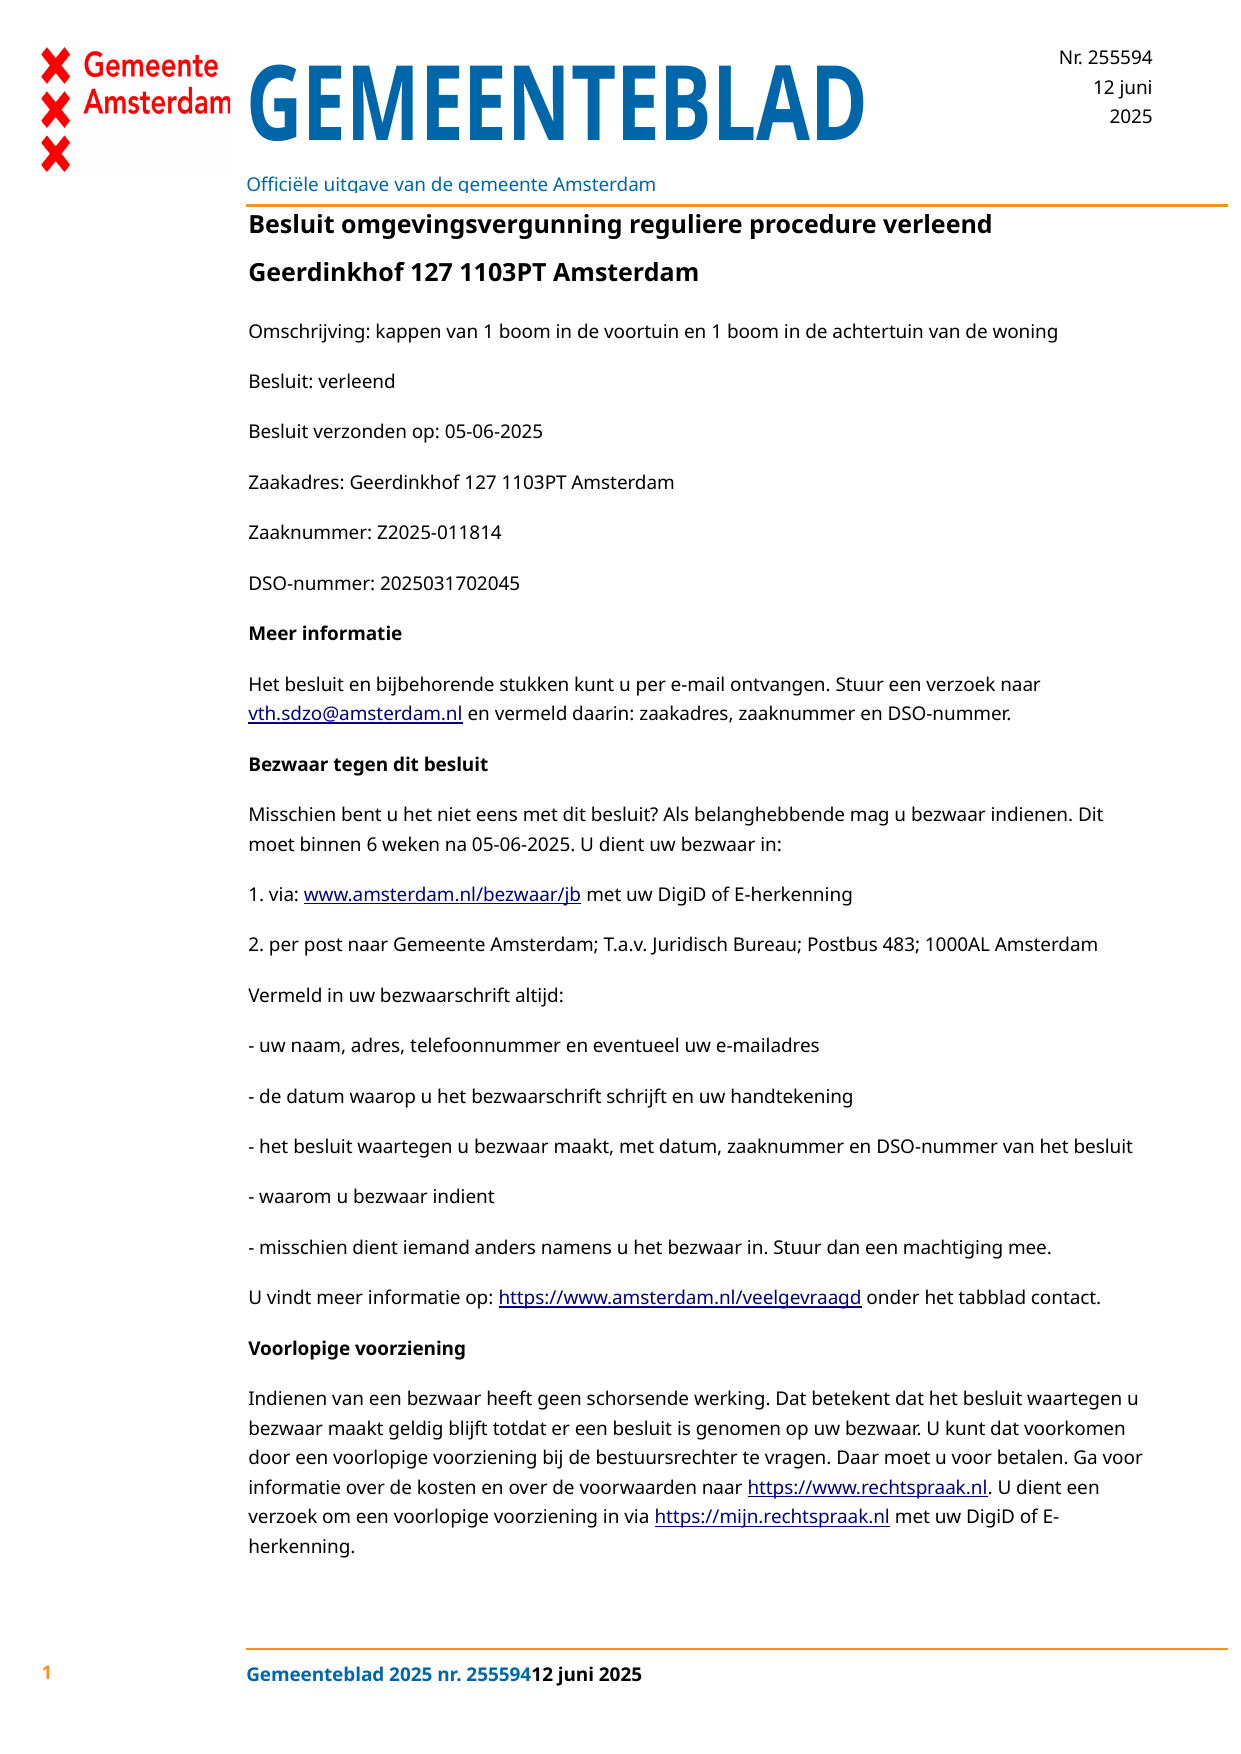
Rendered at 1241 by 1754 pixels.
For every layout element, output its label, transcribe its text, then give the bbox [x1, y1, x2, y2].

text Voorlopige voorziening [248, 1335, 1152, 1361]
text Het besluit en bijbehorende stukken kunt u per e-mail ontvangen. Stuur een verzoek naar vth.sdzo@amsterdam.nl en vermeld daarin: zaakadres, zaaknummer en DSO-nummer. [248, 671, 1152, 726]
text Zaaknummer: Z2025-011814 [248, 519, 1152, 545]
text Besluit verzonden op: 05-06-2025 [248, 419, 1152, 444]
text Omschrijving: kappen van 1 boom in de voortuin en 1 boom in de achtertuin van de woning [248, 318, 1152, 344]
text DSO-nummer: 2025031702045 [248, 570, 1152, 596]
text - de datum waarop u het bezwaarschrift schrijft en uw handtekening [248, 1083, 1152, 1109]
text 2. per post naar Gemeente Amsterdam; T.a.v. Juridisch Bureau; Postbus 483; 1000AL Amsterdam [248, 932, 1152, 957]
text Meer informatie [248, 620, 1152, 646]
text 1. via: www.amsterdam.nl/bezwaar/jb met uw DigiD of E-herkenning [248, 881, 1152, 907]
text U vindt meer informatie op: https://www.amsterdam.nl/veelgevraagd onder het tabblad contact. [248, 1284, 1152, 1310]
text Bezwaar tegen dit besluit [248, 751, 1152, 777]
text - het besluit waartegen u bezwaar maakt, met datum, zaaknummer en DSO-nummer van het besluit [248, 1133, 1152, 1159]
text Misschien bent u het niet eens met dit besluit? Als belanghebbende mag u bezwaar indienen. Dit moet binnen 6 weken na 05-06-2025. U dient uw bezwaar in: [248, 801, 1152, 857]
text - waarom u bezwaar indient [248, 1184, 1152, 1209]
text - misschien dient iemand anders namens u het bezwaar in. Stuur dan een machtiging mee. [248, 1234, 1152, 1260]
text Vermeld in uw bezwaarschrift altijd: [248, 982, 1152, 1008]
text Besluit: verleend [248, 368, 1152, 394]
text - uw naam, adres, telefoonnummer en eventueel uw e-mailadres [248, 1032, 1152, 1058]
text Zaakadres: Geerdinkhof 127 1103PT Amsterdam [248, 469, 1152, 495]
picture [41, 47, 231, 172]
text Indienen van een bezwaar heeft geen schorsende werking. Dat betekent dat het besluit waartegen u bezwaar maakt geldig blijft totdat er een besluit is genomen op uw bezwaar. U kunt dat voorkomen door een voorlopige voorziening bij de bestuursrechter te vragen. Daar moet u voor betalen. Ga voor informatie over de kosten en over de voorwaarden naar https://www.rechtspraak.nl. U dient een verzoek om een voorlopige voorziening in via https://mijn.rechtspraak.nl met uw DigiD of E-herkenning. [248, 1385, 1152, 1559]
text Besluit omgevingsvergunning reguliere procedure verleend Geerdinkhof 127 1103PT Amsterdam [248, 207, 1152, 288]
